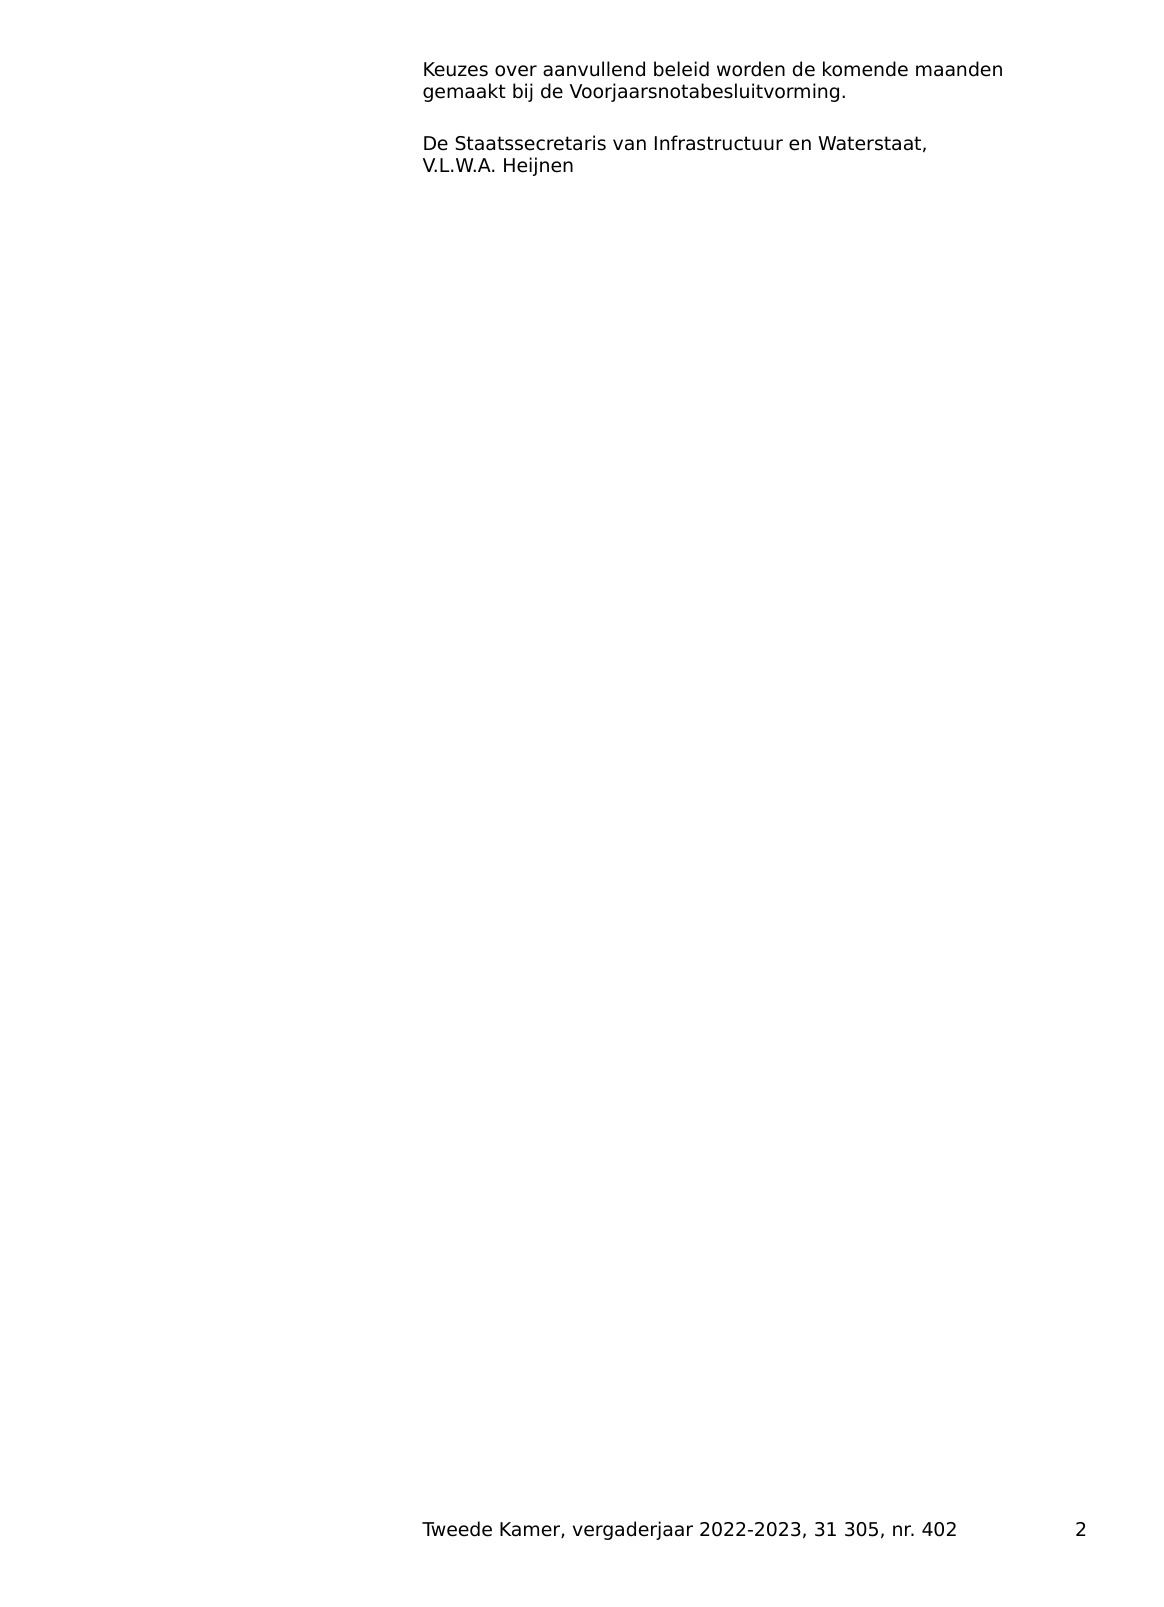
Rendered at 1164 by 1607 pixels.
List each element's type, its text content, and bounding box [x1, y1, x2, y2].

text De Staatssecretaris van Infrastructuur en Waterstaat, V.L.W.A. Heijnen [422, 133, 1087, 177]
text Keuzes over aanvullend beleid worden de komende maanden gemaakt bij de Voorjaarsnotabesluitvorming. [422, 59, 1087, 103]
